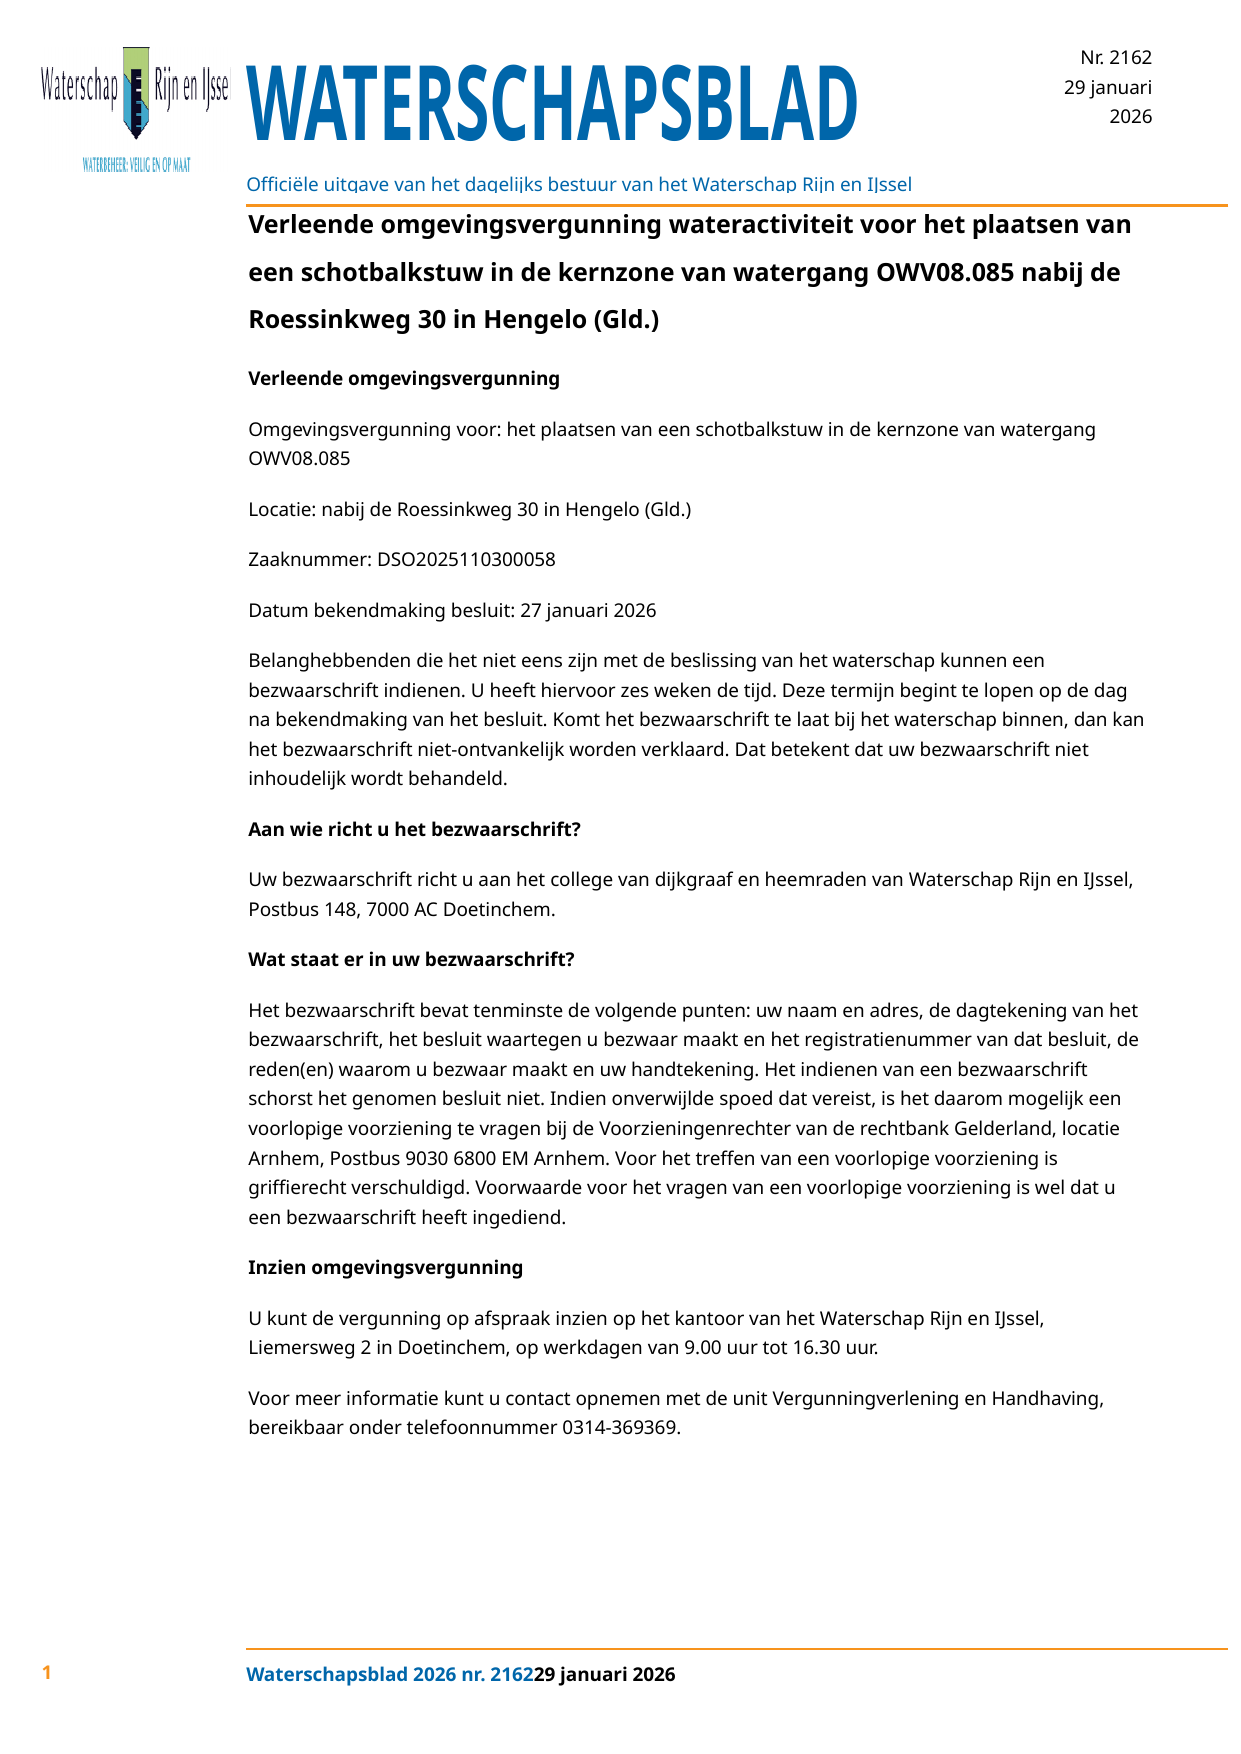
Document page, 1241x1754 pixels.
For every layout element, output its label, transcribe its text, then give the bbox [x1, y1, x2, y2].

text Verleende omgevingsvergunning [248, 366, 1152, 391]
text Inzien omgevingsvergunning [248, 1254, 1152, 1280]
text Belanghebbenden die het niet eens zijn met de beslissing van het waterschap kunnen een bezwaarschrift indienen. U heeft hiervoor zes weken de tijd. Deze termijn begint te lopen op de dag na bekendmaking van het besluit. Komt het bezwaarschrift te laat bij het waterschap binnen, dan kan het bezwaarschrift niet-ontvankelijk worden verklaard. Dat betekent dat uw bezwaarschrift niet inhoudelijk wordt behandeld. [248, 647, 1152, 791]
text Locatie: nabij de Roessinkweg 30 in Hengelo (Gld.) [248, 496, 1152, 522]
text Aan wie richt u het bezwaarschrift? [248, 816, 1152, 842]
text Datum bekendmaking besluit: 27 januari 2026 [248, 597, 1152, 622]
picture [41, 47, 231, 172]
text U kunt de vergunning op afspraak inzien op het kantoor van het Waterschap Rijn en IJssel, Liemersweg 2 in Doetinchem, op werkdagen van 9.00 uur tot 16.30 uur. [248, 1305, 1152, 1360]
text Het bezwaarschrift bevat tenminste de volgende punten: uw naam en adres, de dagtekening van het bezwaarschrift, het besluit waartegen u bezwaar maakt en het registratienummer van dat besluit, de reden(en) waarom u bezwaar maakt en uw handtekening. Het indienen van een bezwaarschrift schorst het genomen besluit niet. Indien onverwijlde spoed dat vereist, is het daarom mogelijk een voorlopige voorziening te vragen bij de Voorzieningenrechter van de rechtbank Gelderland, locatie Arnhem, Postbus 9030 6800 EM Arnhem. Voor het treffen van een voorlopige voorziening is griffierecht verschuldigd. Voorwaarde voor het vragen van een voorlopige voorziening is wel dat u een bezwaarschrift heeft ingediend. [248, 997, 1152, 1229]
text Wat staat er in uw bezwaarschrift? [248, 946, 1152, 972]
text Uw bezwaarschrift richt u aan het college van dijkgraaf en heemraden van Waterschap Rijn en IJssel, Postbus 148, 7000 AC Doetinchem. [248, 866, 1152, 922]
text Zaaknummer: DSO2025110300058 [248, 546, 1152, 572]
text Verleende omgevingsvergunning wateractiviteit voor het plaatsen van een schotbalkstuw in de kernzone van watergang OWV08.085 nabij de Roessinkweg 30 in Hengelo (Gld.) [248, 207, 1152, 336]
text Omgevingsvergunning voor: het plaatsen van een schotbalkstuw in de kernzone van watergang OWV08.085 [248, 416, 1152, 471]
text Voor meer informatie kunt u contact opnemen met de unit Vergunningverlening en Handhaving, bereikbaar onder telefoonnummer 0314-369369. [248, 1385, 1152, 1440]
